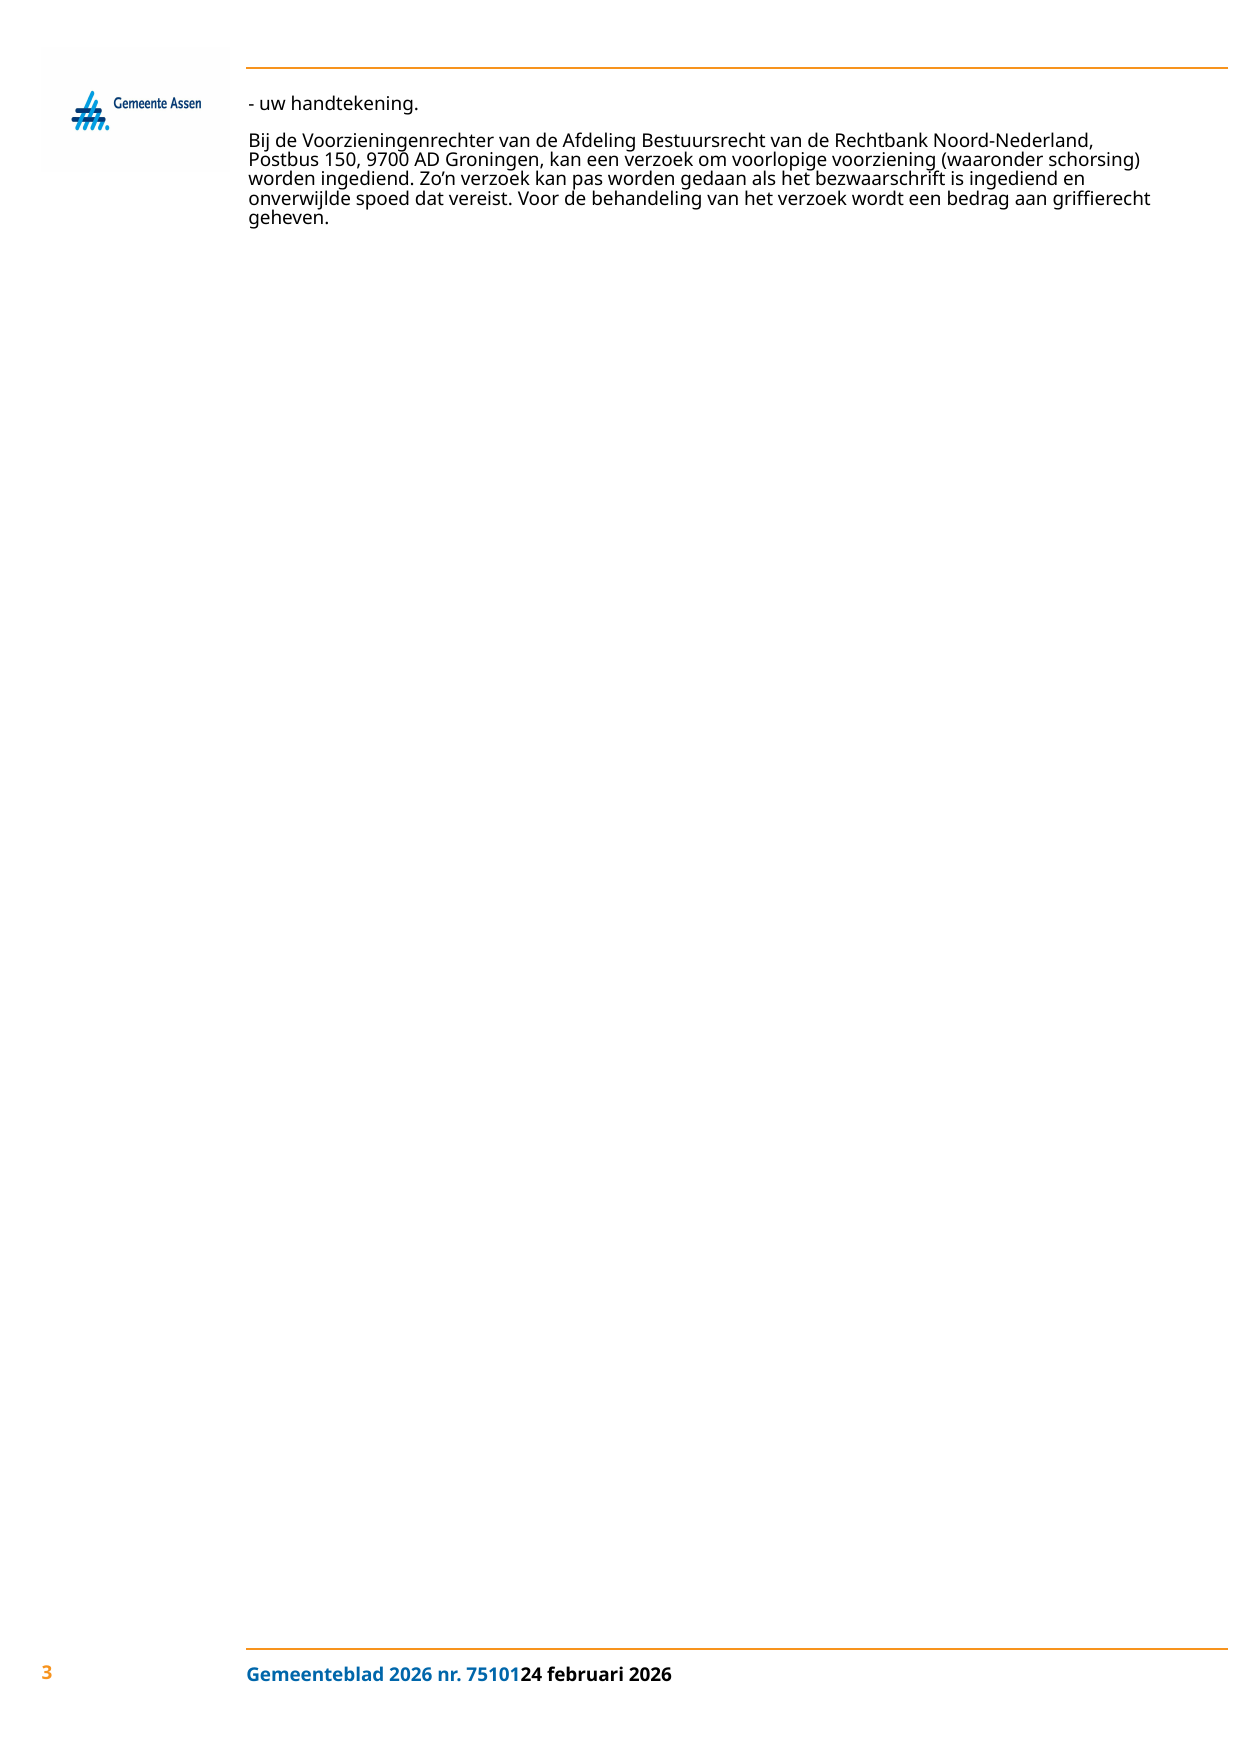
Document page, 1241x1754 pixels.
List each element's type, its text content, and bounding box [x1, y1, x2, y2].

text Bij de Voorzieningenrechter van de Afdeling Bestuursrecht van de Rechtbank Noord-Nederland, Postbus 150, 9700 AD Groningen, kan een verzoek om voorlopige voorziening (waaronder schorsing) worden ingediend. Zo’n verzoek kan pas worden gedaan als het bezwaarschrift is ingediend en onverwijlde spoed dat vereist. Voor de behandeling van het verzoek wordt een bedrag aan griffierecht geheven. [248, 132, 1152, 228]
text - uw handtekening. [248, 95, 1152, 114]
picture [41, 47, 231, 172]
